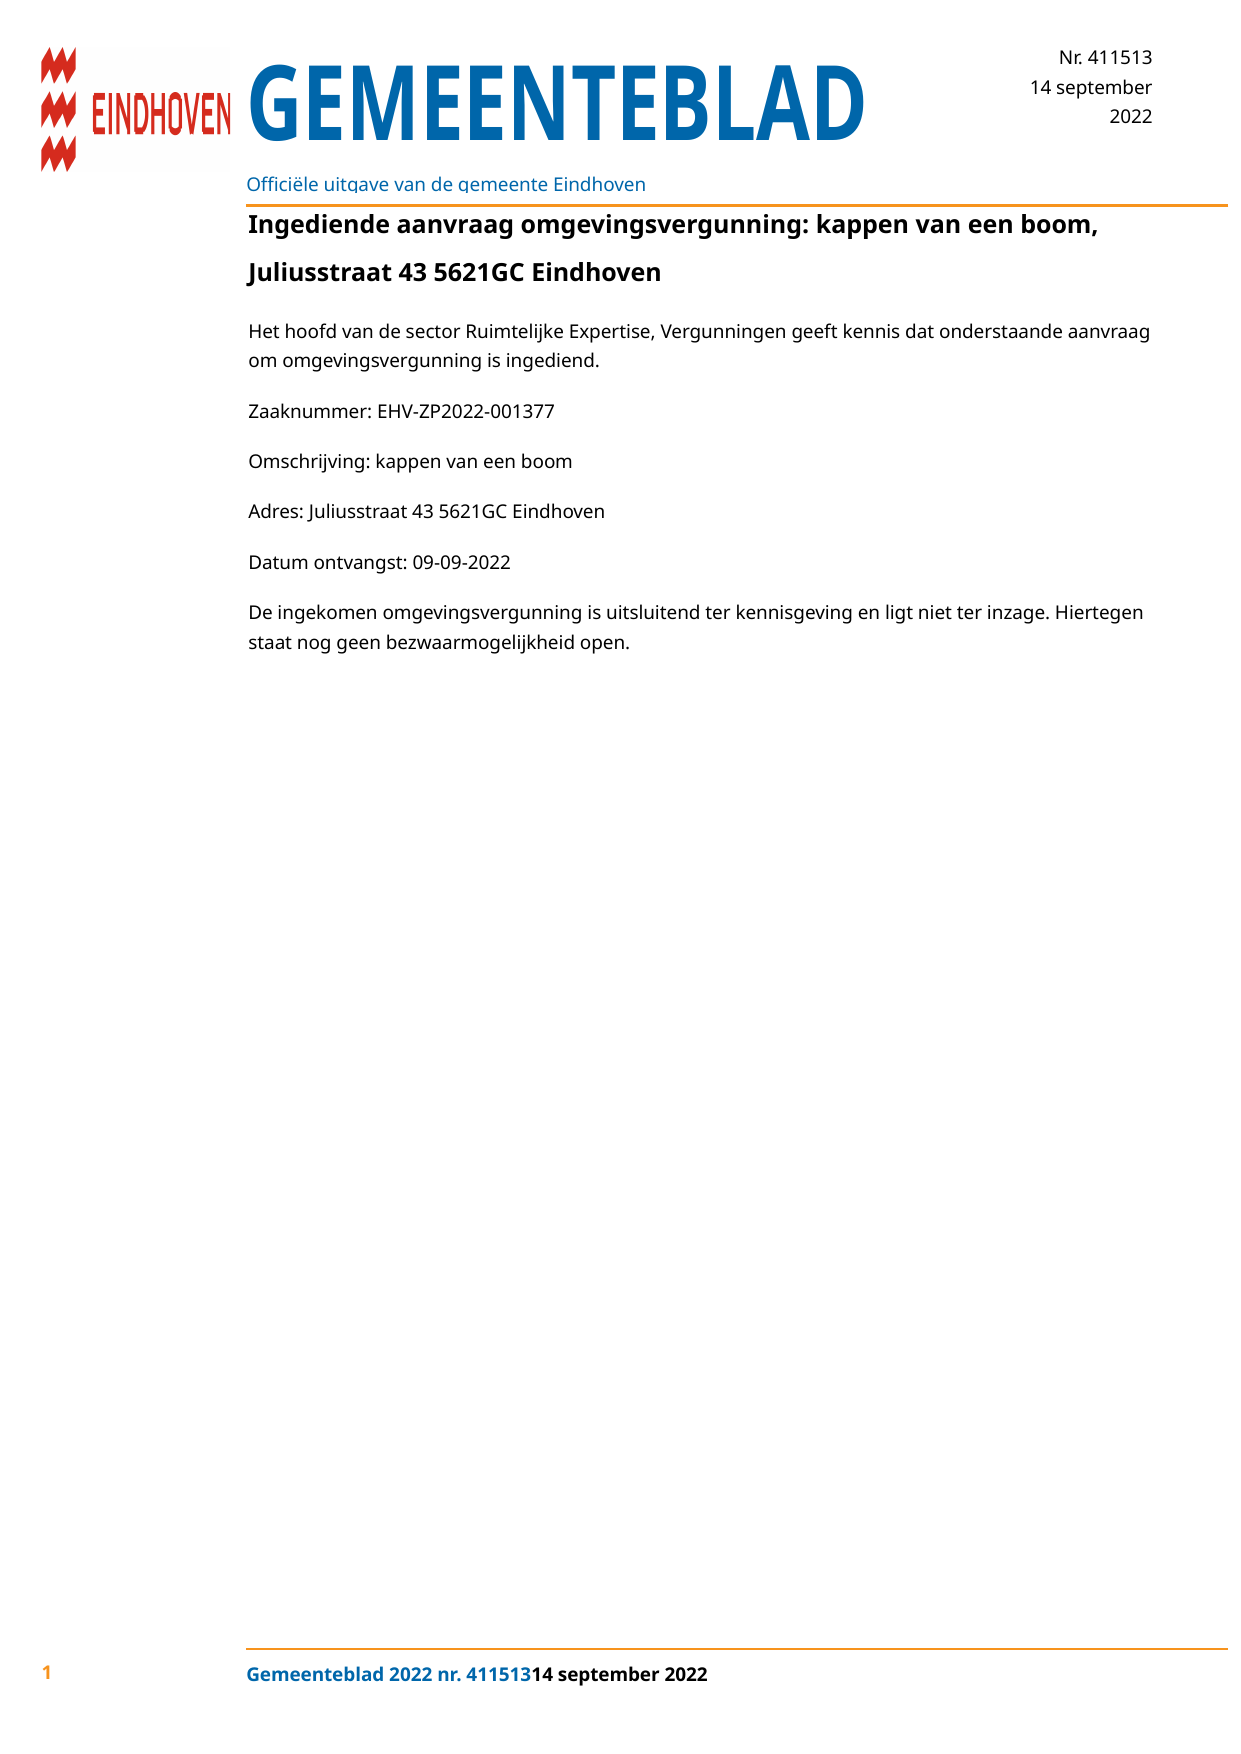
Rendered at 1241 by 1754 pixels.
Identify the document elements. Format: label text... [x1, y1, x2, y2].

text Omschrijving: kappen van een boom [248, 448, 1152, 474]
text Zaaknummer: EHV-ZP2022-001377 [248, 398, 1152, 424]
text Datum ontvangst: 09-09-2022 [248, 549, 1152, 575]
text Het hoofd van de sector Ruimtelijke Expertise, Vergunningen geeft kennis dat onderstaande aanvraag om omgevingsvergunning is ingediend. [248, 318, 1152, 373]
text Adres: Juliusstraat 43 5621GC Eindhoven [248, 499, 1152, 524]
text Ingediende aanvraag omgevingsvergunning: kappen van een boom, Juliusstraat 43 5621GC Eindhoven [248, 207, 1152, 288]
picture [41, 47, 231, 172]
text De ingekomen omgevingsvergunning is uitsluitend ter kennisgeving en ligt niet ter inzage. Hiertegen staat nog geen bezwaarmogelijkheid open. [248, 599, 1152, 655]
